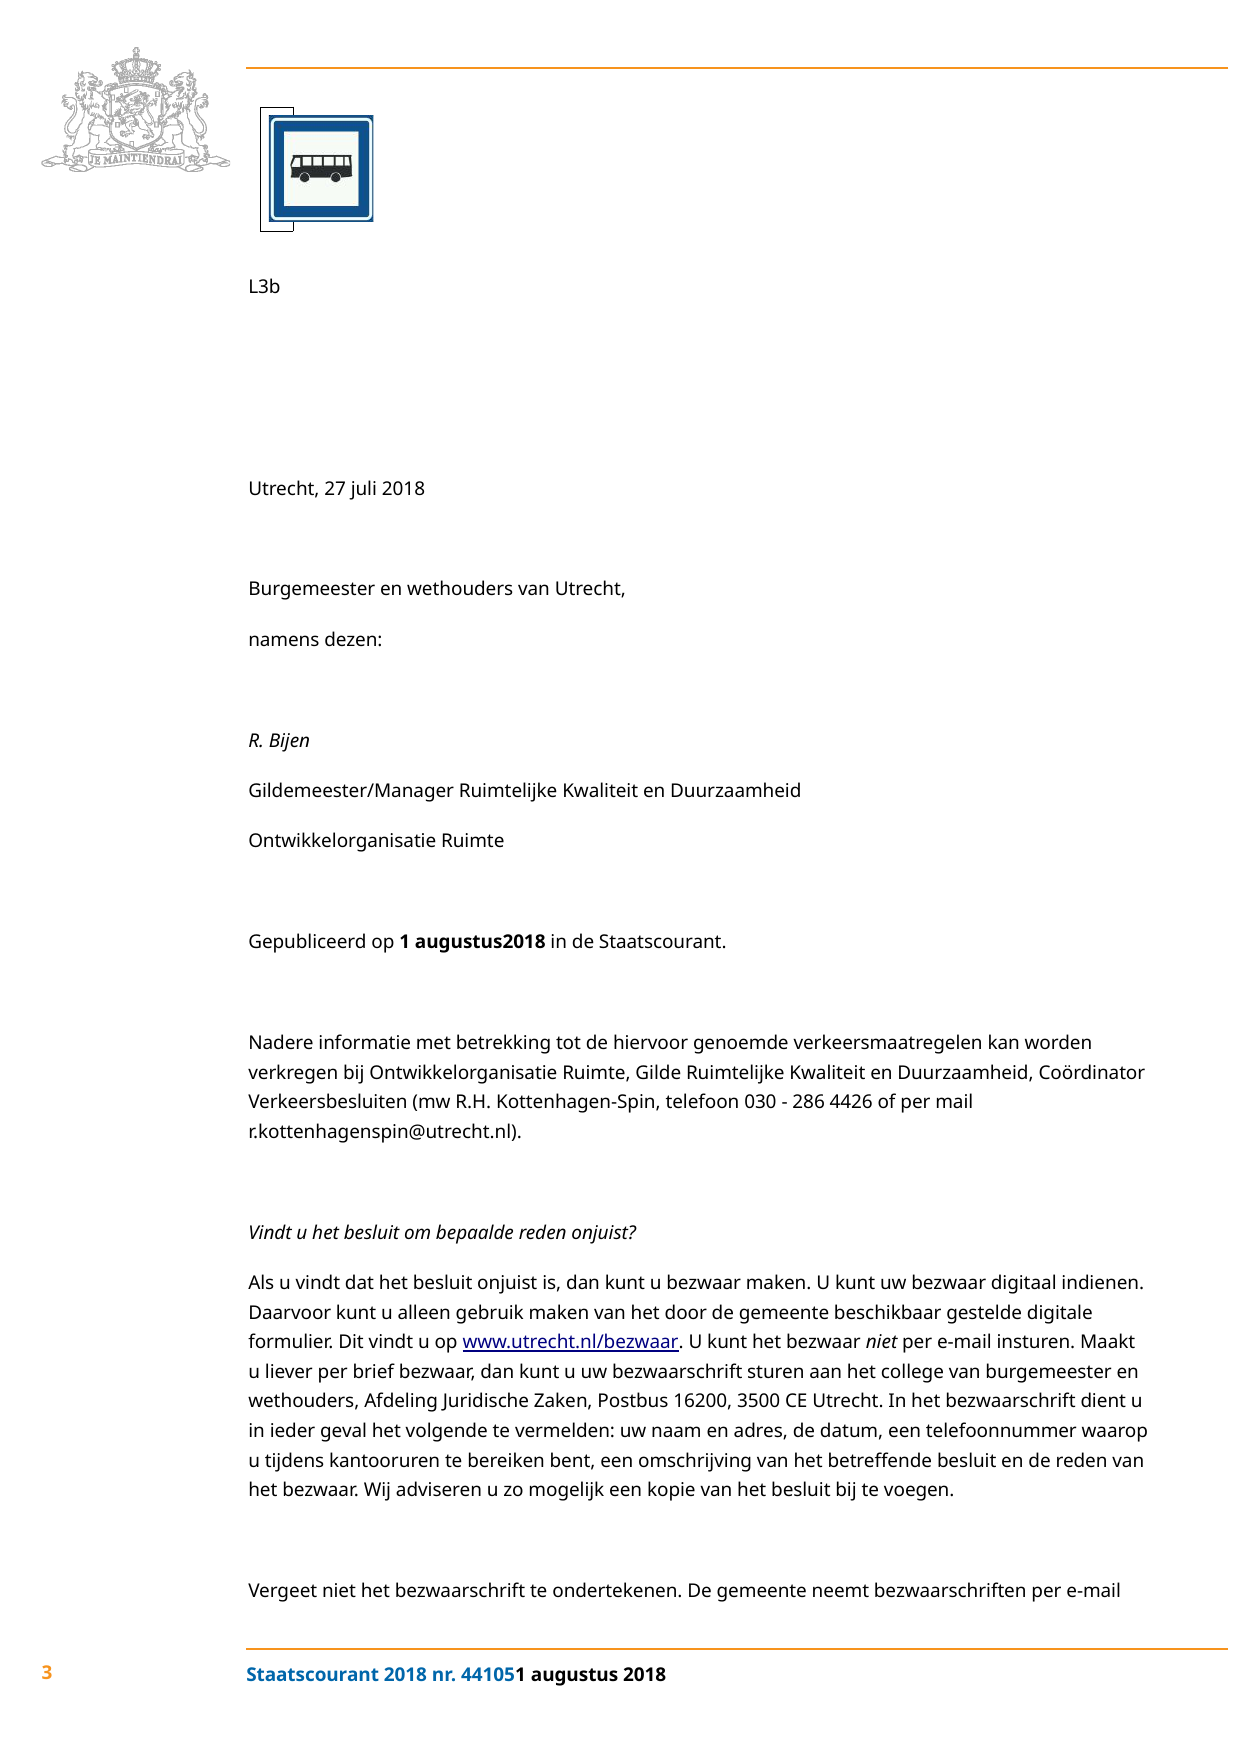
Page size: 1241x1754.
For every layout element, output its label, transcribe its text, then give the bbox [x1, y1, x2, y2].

text Gepubliceerd op 1 augustus2018 in de Staatscourant. [248, 928, 1152, 954]
text Burgemeester en wethouders van Utrecht, [248, 576, 1152, 601]
text Vindt u het besluit om bepaalde reden onjuist? [248, 1219, 1152, 1244]
text Gildemeester/Manager Ruimtelijke Kwaliteit en Duurzaamheid [248, 777, 1152, 803]
text R. Bijen [248, 727, 1152, 752]
text Utrecht, 27 juli 2018 [248, 475, 1152, 500]
text Ontwikkelorganisatie Ruimte [248, 828, 1152, 853]
text L3b [248, 273, 1152, 299]
picture [41, 47, 231, 172]
text Nadere informatie met betrekking tot de hiervoor genoemde verkeersmaatregelen kan worden verkregen bij Ontwikkelorganisatie Ruimte, Gilde Ruimtelijke Kwaliteit en Duurzaamheid, Coördinator Verkeersbesluiten (mw R.H. Kottenhagen-Spin, telefoon 030 - 286 4426 of per mail r.kottenhagenspin@utrecht.nl). [248, 1029, 1152, 1144]
text Als u vindt dat het besluit onjuist is, dan kunt u bezwaar maken. U kunt uw bezwaar digitaal indienen. Daarvoor kunt u alleen gebruik maken van het door de gemeente beschikbaar gestelde digitale formulier. Dit vindt u op www.utrecht.nl/bezwaar. U kunt het bezwaar niet per e-mail insturen. Maakt u liever per brief bezwaar, dan kunt u uw bezwaarschrift sturen aan het college van burgemeester en wethouders, Afdeling Juridische Zaken, Postbus 16200, 3500 CE Utrecht. In het bezwaarschrift dient u in ieder geval het volgende te vermelden: uw naam en adres, de datum, een telefoonnummer waarop u tijdens kantooruren te bereiken bent, een omschrijving van het betreffende besluit en de reden van het bezwaar. Wij adviseren u zo mogelijk een kopie van het besluit bij te voegen. [248, 1269, 1152, 1502]
picture [268, 115, 374, 222]
text Vergeet niet het bezwaarschrift te ondertekenen. De gemeente neemt bezwaarschriften per e-mail [248, 1577, 1152, 1603]
text namens dezen: [248, 626, 1152, 652]
